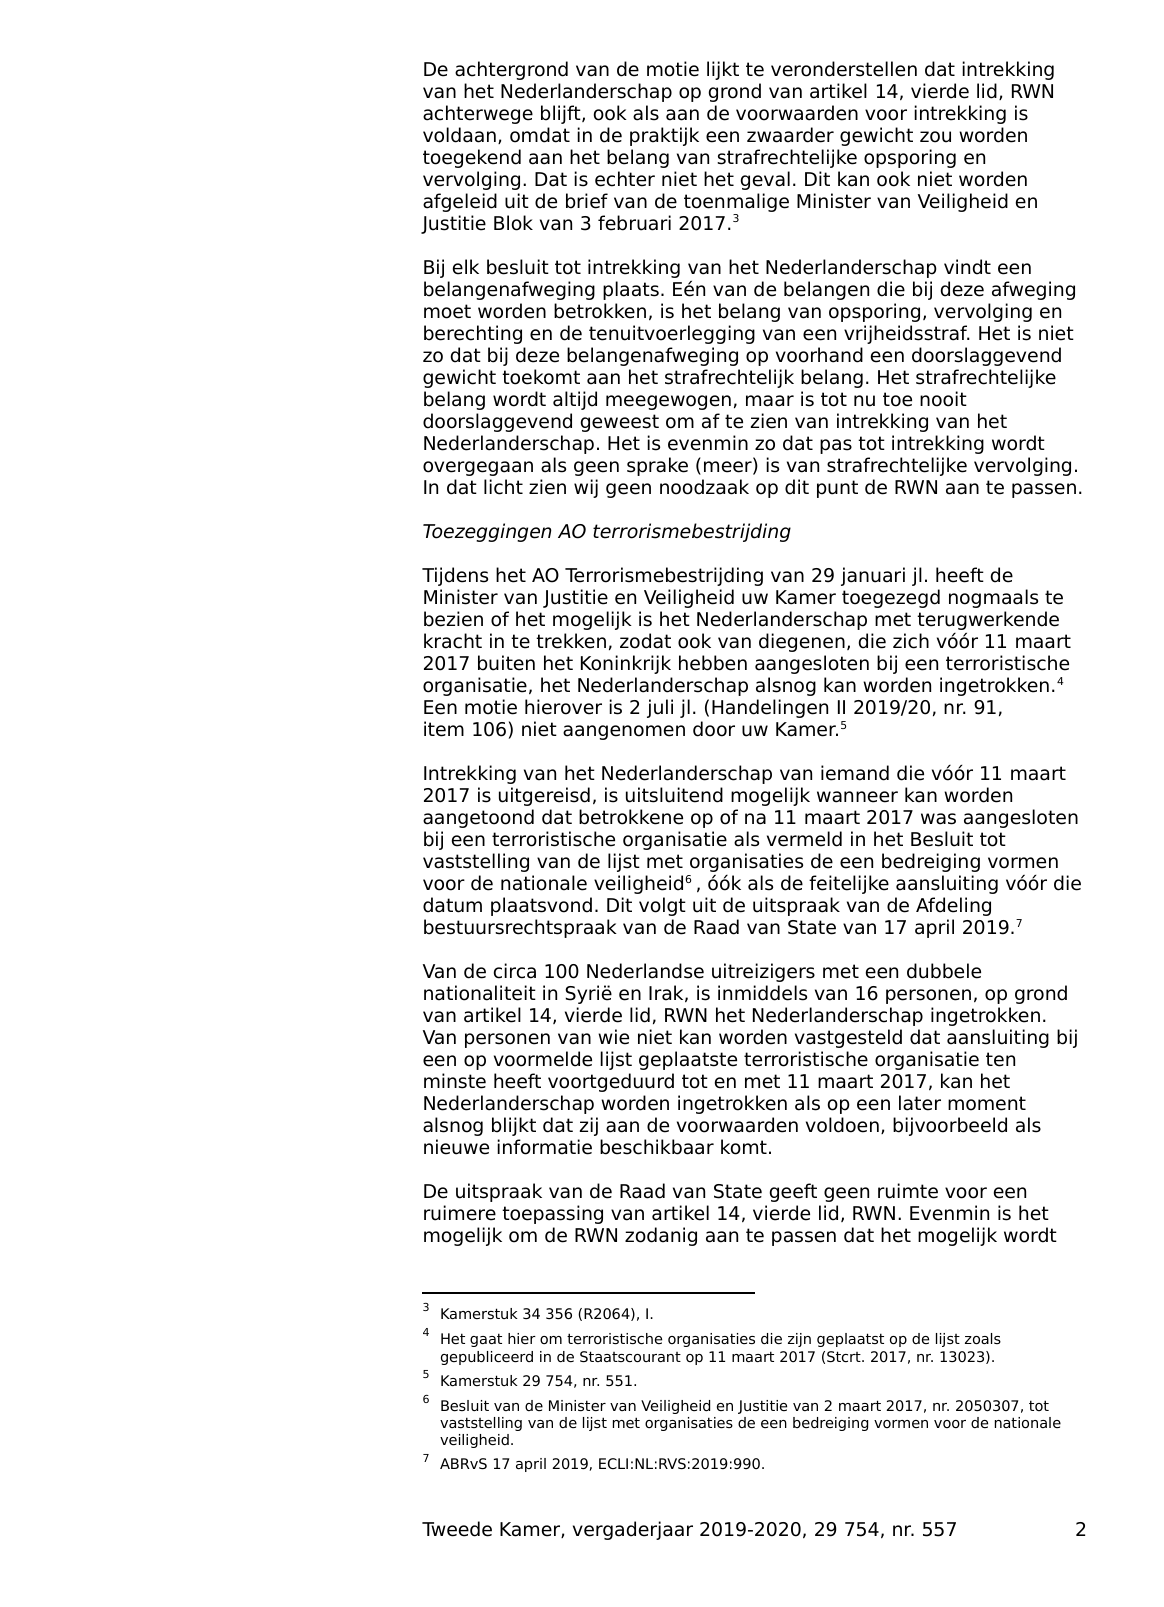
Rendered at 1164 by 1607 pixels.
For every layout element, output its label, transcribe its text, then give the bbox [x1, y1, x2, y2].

subtitle Toezeggingen AO terrorismebestrijding [422, 521, 1087, 543]
text De uitspraak van de Raad van State geeft geen ruimte voor een ruimere toepassing van artikel 14, vierde lid, RWN. Evenmin is het mogelijk om de RWN zodanig aan te passen dat het mogelijk wordt [422, 1181, 1087, 1247]
text De achtergrond van de motie lijkt te veronderstellen dat intrekking van het Nederlanderschap op grond van artikel 14, vierde lid, RWN achterwege blijft, ook als aan de voorwaarden voor intrekking is voldaan, omdat in de praktijk een zwaarder gewicht zou worden toegekend aan het belang van strafrechtelijke opsporing en vervolging. Dat is echter niet het geval. Dit kan ook niet worden afgeleid uit de brief van de toenmalige Minister van Veiligheid en Justitie Blok van 3 februari 2017. [422, 59, 1087, 235]
text Het gaat hier om terroristische organisaties die zijn geplaatst op de lijst zoals gepubliceerd in de Staatscourant op 11 maart 2017 (Stcrt. 2017, nr. 13023). [422, 1327, 1087, 1366]
text Intrekking van het Nederlanderschap van iemand die vóór 11 maart 2017 is uitgereisd, is uitsluitend mogelijk wanneer kan worden aangetoond dat betrokkene op of na 11 maart 2017 was aangesloten bij een terroristische organisatie als vermeld in het Besluit tot vaststelling van de lijst met organisaties de een bedreiging vormen voor de nationale veiligheid, óók als de feitelijke aansluiting vóór die datum plaatsvond. Dit volgt uit de uitspraak van de Afdeling bestuursrechtspraak van de Raad van State van 17 april 2019. [422, 763, 1087, 939]
text Kamerstuk 29 754, nr. 551. [422, 1368, 1087, 1391]
text Besluit van de Minister van Veiligheid en Justitie van 2 maart 2017, nr. 2050307, tot vaststelling van de lijst met organisaties de een bedreiging vormen voor de nationale veiligheid. [422, 1393, 1087, 1449]
text ABRvS 17 april 2019, ECLI:NL:RVS:2019:990. [422, 1452, 1087, 1474]
text Van de circa 100 Nederlandse uitreizigers met een dubbele nationaliteit in Syrië en Irak, is inmiddels van 16 personen, op grond van artikel 14, vierde lid, RWN het Nederlanderschap ingetrokken. Van personen van wie niet kan worden vastgesteld dat aansluiting bij een op voormelde lijst geplaatste terroristische organisatie ten minste heeft voortgeduurd tot en met 11 maart 2017, kan het Nederlanderschap worden ingetrokken als op een later moment alsnog blijkt dat zij aan de voorwaarden voldoen, bijvoorbeeld als nieuwe informatie beschikbaar komt. [422, 961, 1087, 1159]
text Tijdens het AO Terrorismebestrijding van 29 januari jl. heeft de Minister van Justitie en Veiligheid uw Kamer toegezegd nogmaals te bezien of het mogelijk is het Nederlanderschap met terugwerkende kracht in te trekken, zodat ook van diegenen, die zich vóór 11 maart 2017 buiten het Koninkrijk hebben aangesloten bij een terroristische organisatie, het Nederlanderschap alsnog kan worden ingetrokken. Een motie hierover is 2 juli jl. (Handelingen II 2019/20, nr. 91, item 106) niet aangenomen door uw Kamer. [422, 565, 1087, 741]
text Bij elk besluit tot intrekking van het Nederlanderschap vindt een belangenafweging plaats. Eén van de belangen die bij deze afweging moet worden betrokken, is het belang van opsporing, vervolging en berechting en de tenuitvoerlegging van een vrijheidsstraf. Het is niet zo dat bij deze belangenafweging op voorhand een doorslaggevend gewicht toekomt aan het strafrechtelijk belang. Het strafrechtelijke belang wordt altijd meegewogen, maar is tot nu toe nooit doorslaggevend geweest om af te zien van intrekking van het Nederlanderschap. Het is evenmin zo dat pas tot intrekking wordt overgegaan als geen sprake (meer) is van strafrechtelijke vervolging. In dat licht zien wij geen noodzaak op dit punt de RWN aan te passen. [422, 257, 1087, 499]
text Kamerstuk 34 356 (R2064), I. [422, 1302, 1087, 1324]
